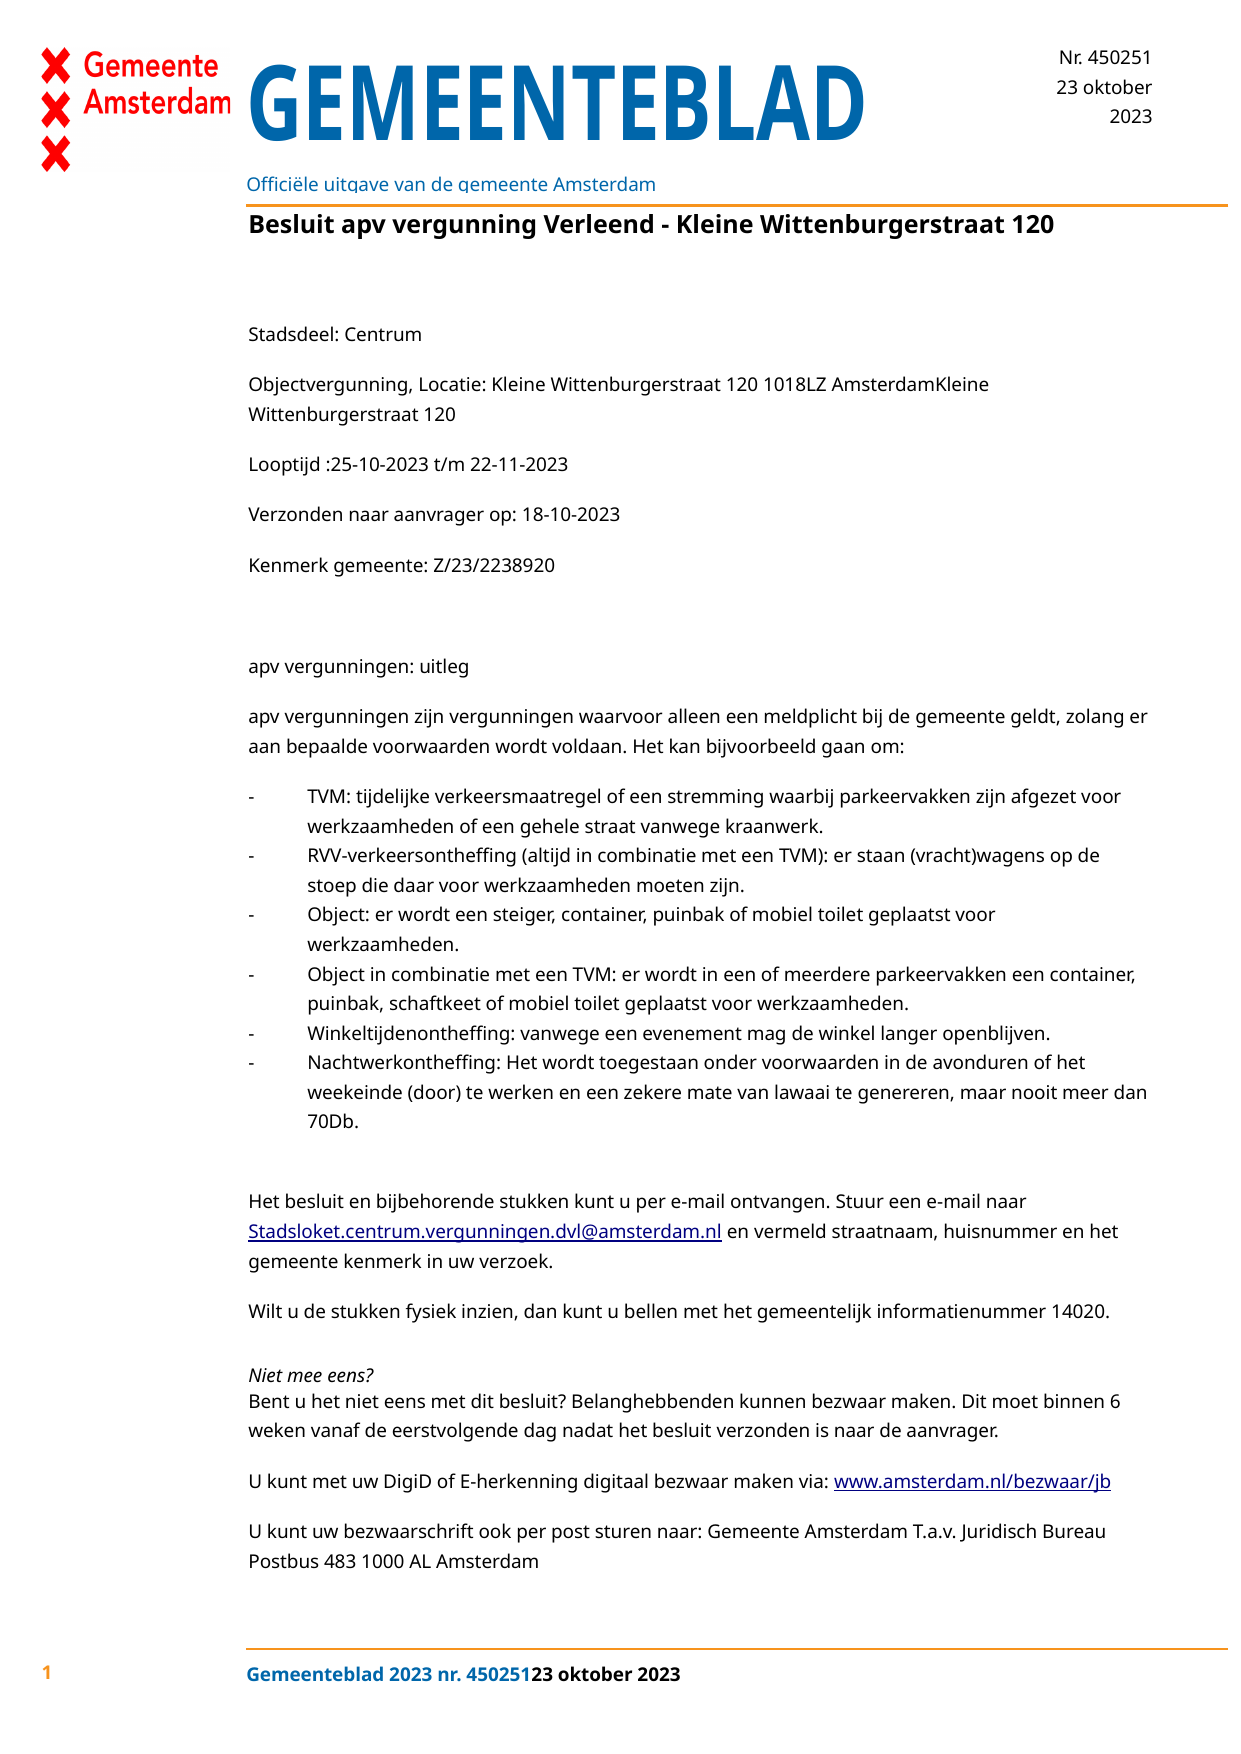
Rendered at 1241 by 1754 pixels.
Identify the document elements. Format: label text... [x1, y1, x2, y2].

text Objectvergunning, Locatie: Kleine Wittenburgerstraat 120 1018LZ AmsterdamKleine Wittenburgerstraat 120 [248, 371, 1152, 426]
text Het besluit en bijbehorende stukken kunt u per e-mail ontvangen. Stuur een e-mail naar Stadsloket.centrum.vergunningen.dvl@amsterdam.nl en vermeld straatnaam, huisnummer en het gemeente kenmerk in uw verzoek. [248, 1189, 1152, 1273]
list RVV-verkeersontheffing (altijd in combinatie met een TVM): er staan (vracht)wagens op de stoep die daar voor werkzaamheden moeten zijn. [248, 842, 1152, 898]
text apv vergunningen zijn vergunningen waarvoor alleen een meldplicht bij de gemeente geldt, zolang er aan bepaalde voorwaarden wordt voldaan. Het kan bijvoorbeeld gaan om: [248, 703, 1152, 758]
text Kenmerk gemeente: Z/23/2238920 [248, 552, 1152, 578]
text Besluit apv vergunning Verleend - Kleine Wittenburgerstraat 120 [248, 207, 1152, 241]
text Stadsdeel: Centrum [248, 321, 1152, 346]
list Object in combinatie met een TVM: er wordt in een of meerdere parkeervakken een container, puinbak, schaftkeet of mobiel toilet geplaatst voor werkzaamheden. [248, 961, 1152, 1016]
text Verzonden naar aanvrager op: 18-10-2023 [248, 502, 1152, 527]
text Wilt u de stukken fysiek inzien, dan kunt u bellen met het gemeentelijk informatienummer 14020. [248, 1298, 1152, 1324]
list Object: er wordt een steiger, container, puinbak of mobiel toilet geplaatst voor werkzaamheden. [248, 902, 1152, 957]
list Nachtwerkontheffing: Het wordt toegestaan onder voorwaarden in de avonduren of het weekeinde (door) te werken en een zekere mate van lawaai te genereren, maar nooit meer dan 70Db. [248, 1049, 1152, 1134]
text Niet mee eens? [248, 1362, 1152, 1388]
text Looptijd :25-10-2023 t/m 22-11-2023 [248, 451, 1152, 477]
text U kunt met uw DigiD of E-herkenning digitaal bezwaar maken via: www.amsterdam.nl/bezwaar/jb [248, 1468, 1152, 1494]
text U kunt uw bezwaarschrift ook per post sturen naar: Gemeente Amsterdam T.a.v. Juridisch Bureau Postbus 483 1000 AL Amsterdam [248, 1518, 1152, 1574]
text apv vergunningen: uitleg [248, 653, 1152, 678]
text Bent u het niet eens met dit besluit? Belanghebbenden kunnen bezwaar maken. Dit moet binnen 6 weken vanaf de eerstvolgende dag nadat het besluit verzonden is naar de aanvrager. [248, 1388, 1152, 1443]
list TVM: tijdelijke verkeersmaatregel of een stremming waarbij parkeervakken zijn afgezet voor werkzaamheden of een gehele straat vanwege kraanwerk. [248, 783, 1152, 838]
list Winkeltijdenontheffing: vanwege een evenement mag de winkel langer openblijven. [248, 1020, 1152, 1046]
picture [41, 47, 231, 172]
